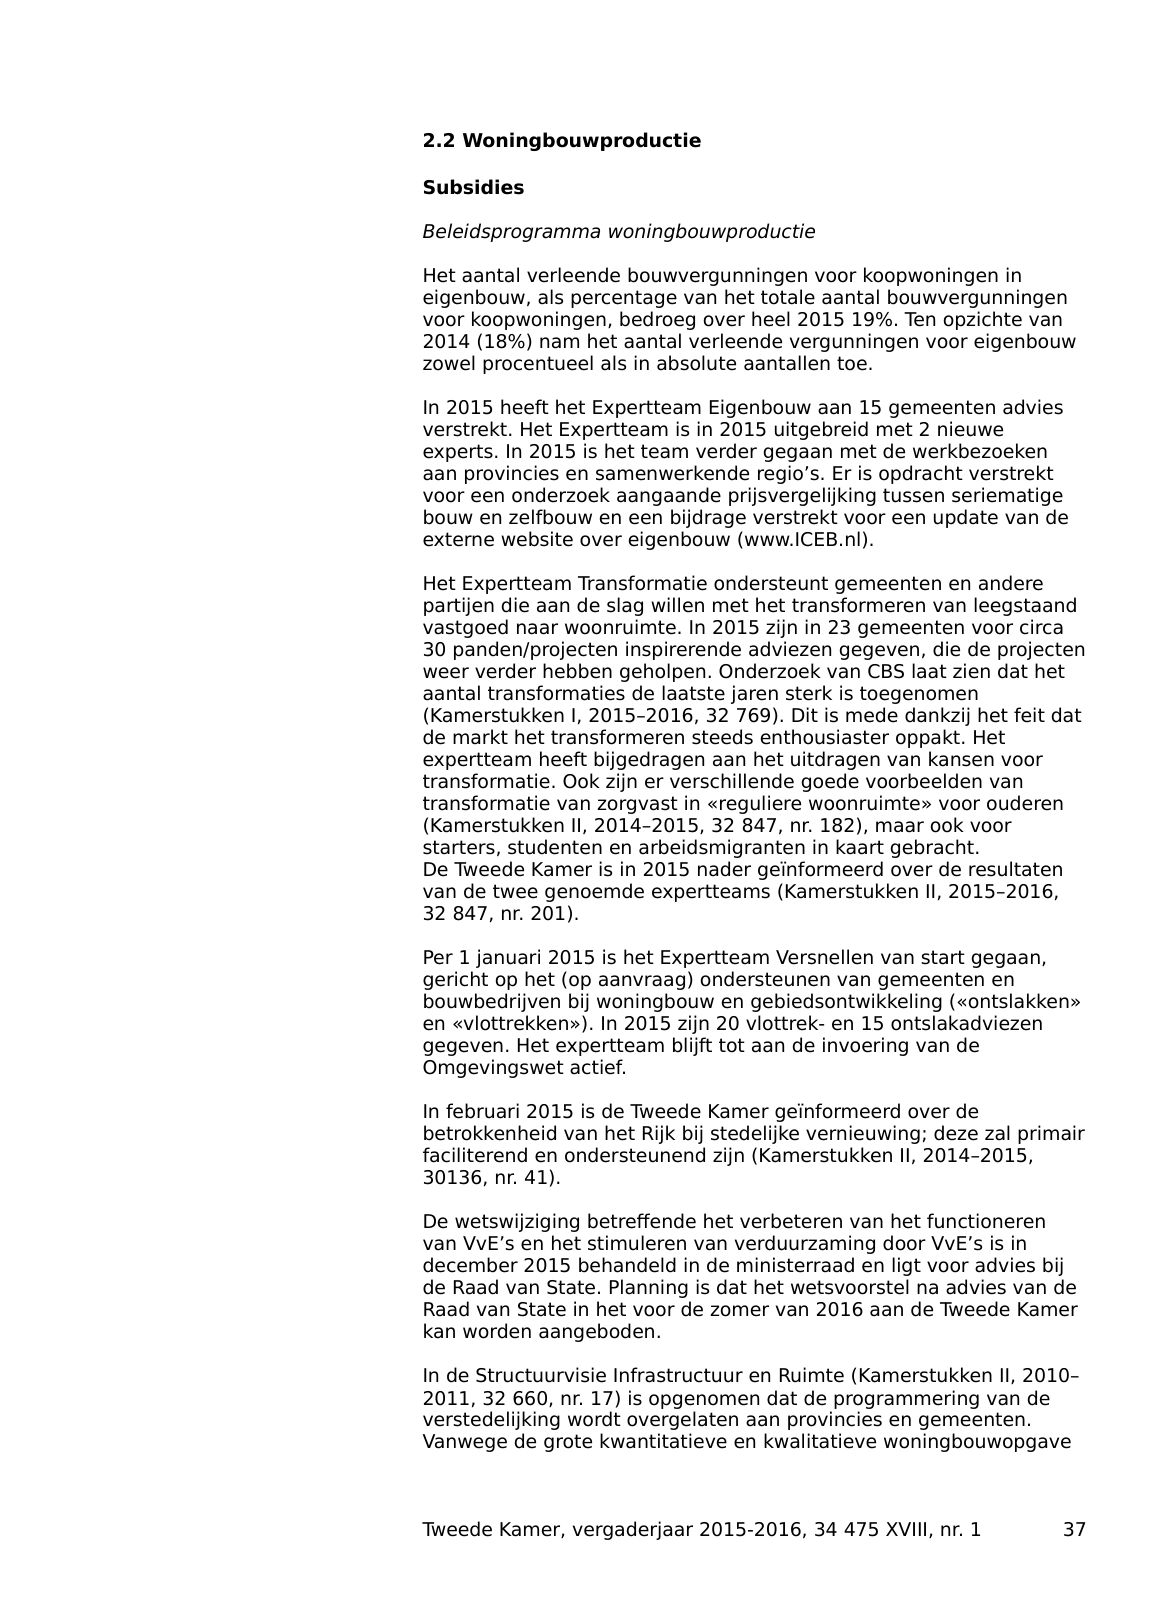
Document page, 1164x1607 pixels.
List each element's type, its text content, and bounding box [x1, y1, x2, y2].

text De wetswijziging betreffende het verbeteren van het functioneren van VvE’s en het stimuleren van verduurzaming door VvE’s is in december 2015 behandeld in de ministerraad en ligt voor advies bij de Raad van State. Planning is dat het wetsvoorstel na advies van de Raad van State in het voor de zomer van 2016 aan de Tweede Kamer kan worden aangeboden. [422, 1211, 1087, 1343]
subtitle Subsidies [422, 177, 1087, 199]
subtitle Beleidsprogramma woningbouwproductie [422, 221, 1087, 243]
subtitle 2.2 Woningbouwproductie [422, 130, 1087, 152]
text In februari 2015 is de Tweede Kamer geïnformeerd over de betrokkenheid van het Rijk bij stedelijke vernieuwing; deze zal primair faciliterend en ondersteunend zijn (Kamerstukken II, 2014–2015, 30136, nr. 41). [422, 1101, 1087, 1189]
text Het aantal verleende bouwvergunningen voor koopwoningen in eigenbouw, als percentage van het totale aantal bouwvergunningen voor koopwoningen, bedroeg over heel 2015 19%. Ten opzichte van 2014 (18%) nam het aantal verleende vergunningen voor eigenbouw zowel procentueel als in absolute aantallen toe. [422, 265, 1087, 375]
text In 2015 heeft het Expertteam Eigenbouw aan 15 gemeenten advies verstrekt. Het Expertteam is in 2015 uitgebreid met 2 nieuwe experts. In 2015 is het team verder gegaan met de werkbezoeken aan provincies en samenwerkende regio’s. Er is opdracht verstrekt voor een onderzoek aangaande prijsvergelijking tussen seriematige bouw en zelfbouw en een bijdrage verstrekt voor een update van de externe website over eigenbouw (www.ICEB.nl). [422, 397, 1087, 551]
text De Tweede Kamer is in 2015 nader geïnformeerd over de resultaten van de twee genoemde expertteams (Kamerstukken II, 2015–2016, 32 847, nr. 201). [422, 859, 1087, 925]
text In de Structuurvisie Infrastructuur en Ruimte (Kamerstukken II, 2010–2011, 32 660, nr. 17) is opgenomen dat de programmering van de verstedelijking wordt overgelaten aan provincies en gemeenten. Vanwege de grote kwantitatieve en kwalitatieve woningbouwopgave [422, 1365, 1087, 1453]
text Het Expertteam Transformatie ondersteunt gemeenten en andere partijen die aan de slag willen met het transformeren van leegstaand vastgoed naar woonruimte. In 2015 zijn in 23 gemeenten voor circa 30 panden/projecten inspirerende adviezen gegeven, die de projecten weer verder hebben geholpen. Onderzoek van CBS laat zien dat het aantal transformaties de laatste jaren sterk is toegenomen (Kamerstukken I, 2015–2016, 32 769). Dit is mede dankzij het feit dat de markt het transformeren steeds enthousiaster oppakt. Het expertteam heeft bijgedragen aan het uitdragen van kansen voor transformatie. Ook zijn er verschillende goede voorbeelden van transformatie van zorgvast in «reguliere woonruimte» voor ouderen (Kamerstukken II, 2014–2015, 32 847, nr. 182), maar ook voor starters, studenten en arbeidsmigranten in kaart gebracht. [422, 573, 1087, 859]
text Per 1 januari 2015 is het Expertteam Versnellen van start gegaan, gericht op het (op aanvraag) ondersteunen van gemeenten en bouwbedrijven bij woningbouw en gebiedsontwikkeling («ontslakken» en «vlottrekken»). In 2015 zijn 20 vlottrek- en 15 ontslakadviezen gegeven. Het expertteam blijft tot aan de invoering van de Omgevingswet actief. [422, 947, 1087, 1079]
